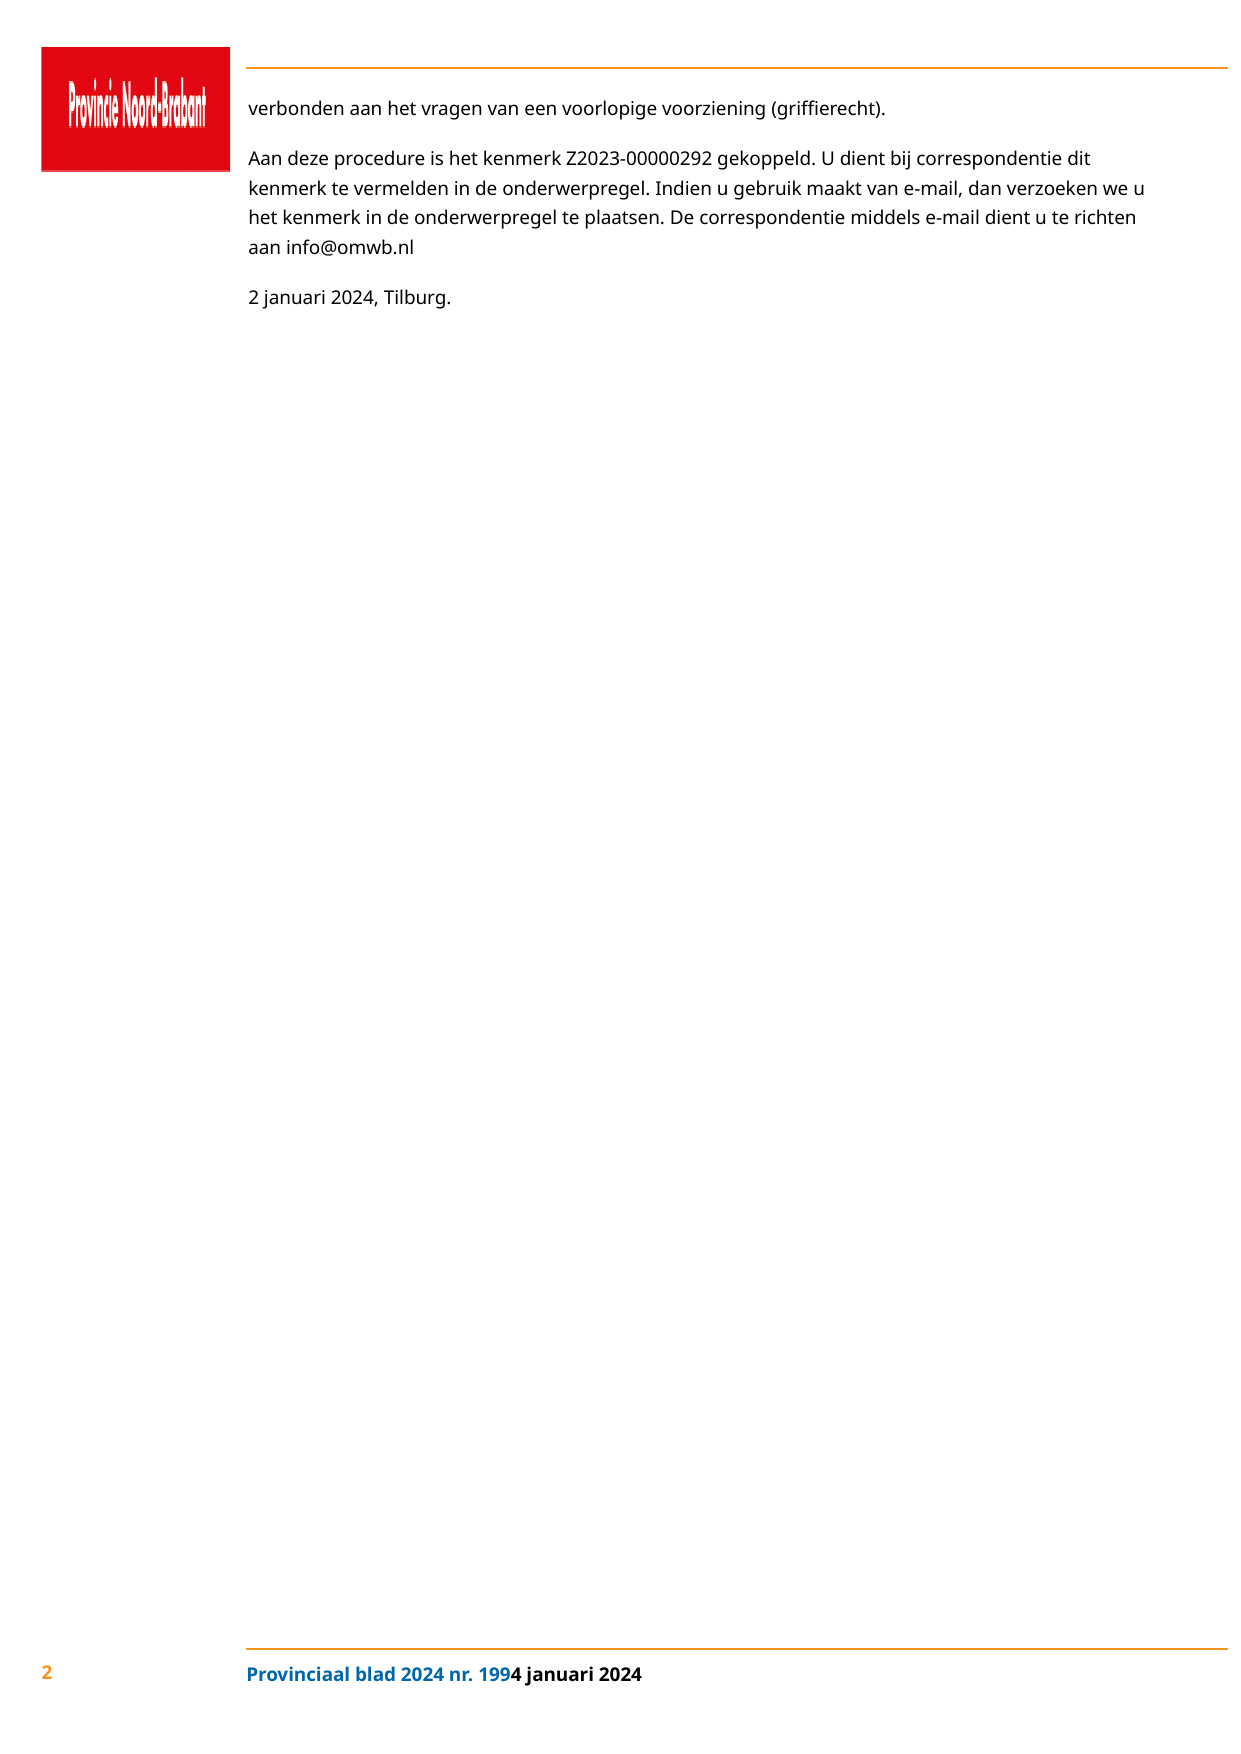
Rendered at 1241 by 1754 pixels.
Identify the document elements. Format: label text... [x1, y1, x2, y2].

text Aan deze procedure is het kenmerk Z2023-00000292 gekoppeld. U dient bij correspondentie dit kenmerk te vermelden in de onderwerpregel. Indien u gebruik maakt van e-mail, dan verzoeken we u het kenmerk in de onderwerpregel te plaatsen. De correspondentie middels e-mail dient u te richten aan info@omwb.nl [248, 145, 1152, 260]
picture [41, 47, 231, 172]
text verbonden aan het vragen van een voorlopige voorziening (griffierecht). [248, 95, 1152, 121]
text 2 januari 2024, Tilburg. [248, 284, 1152, 310]
